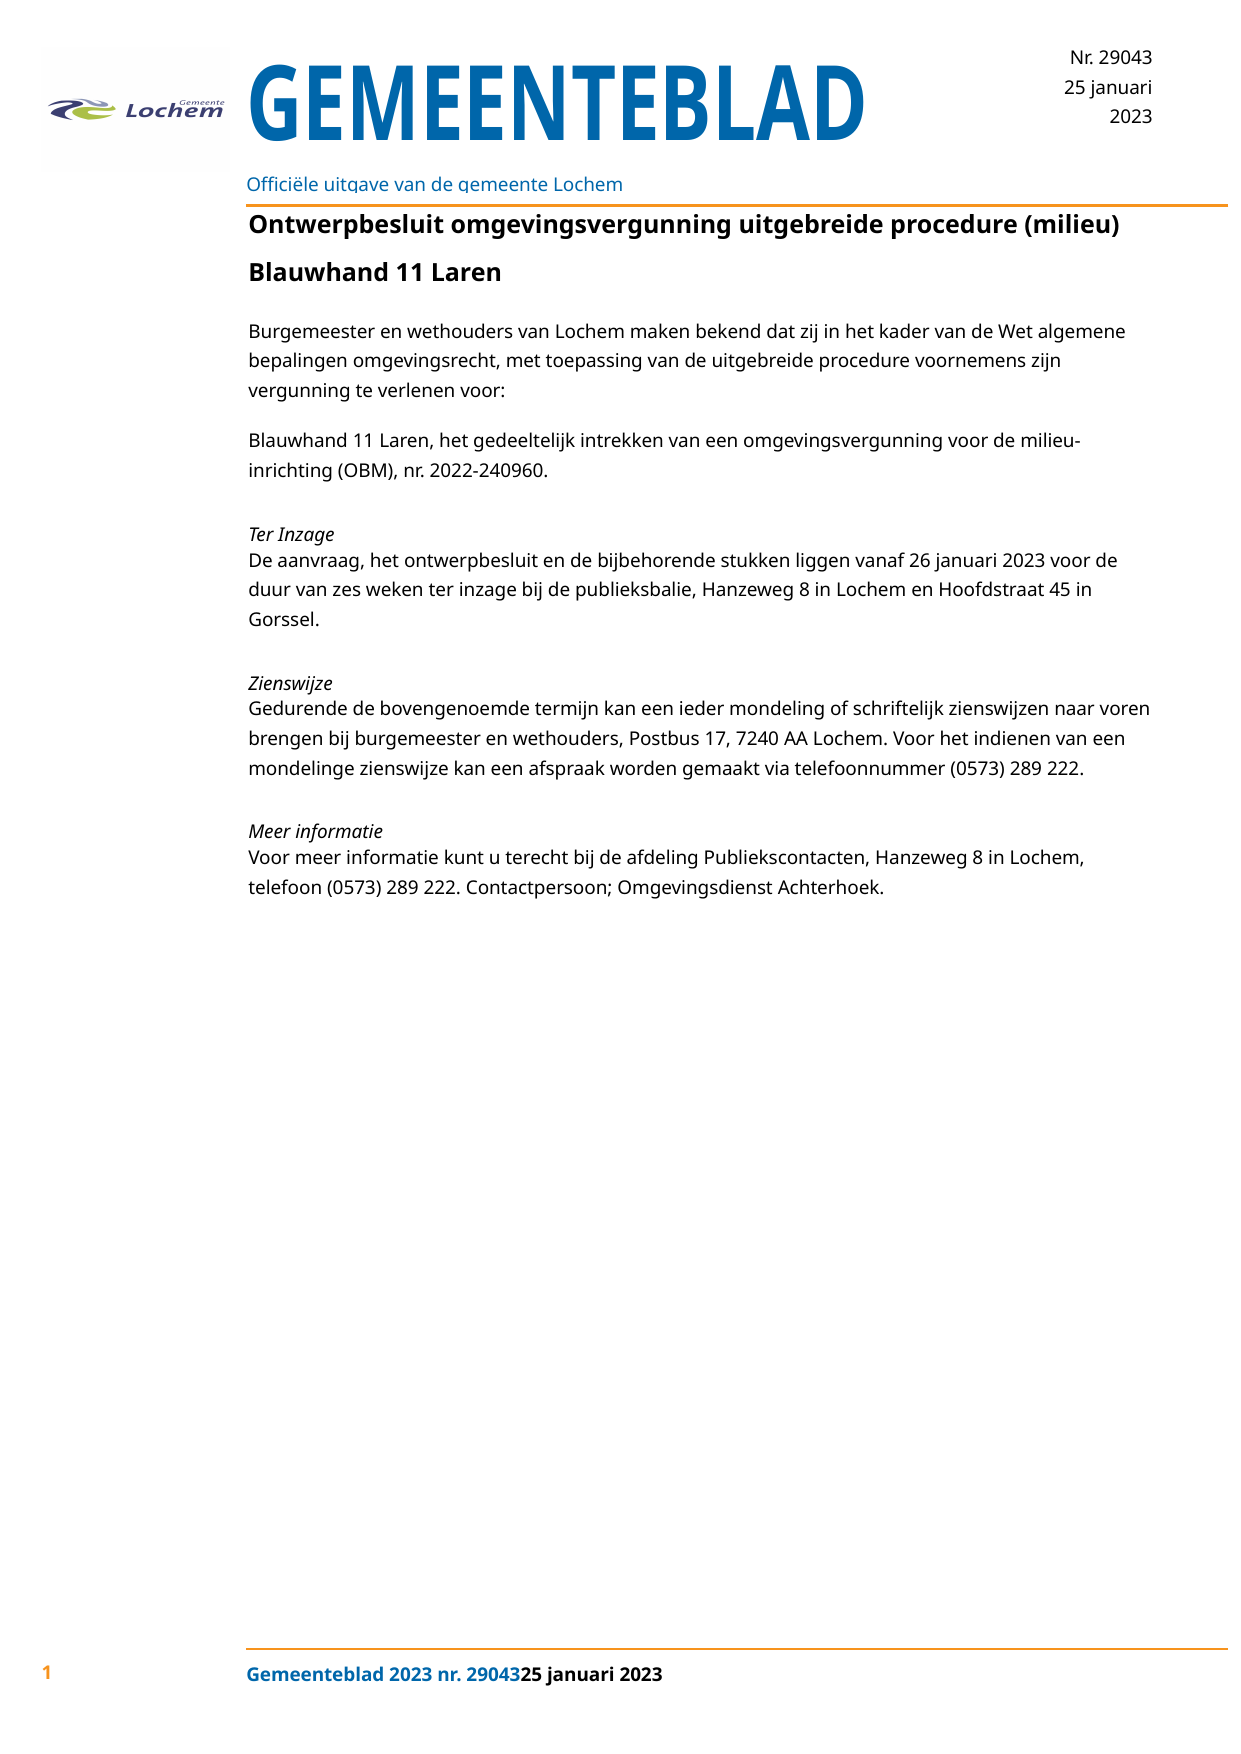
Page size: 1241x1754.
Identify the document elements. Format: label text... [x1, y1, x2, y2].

text Meer informatie [248, 819, 1152, 844]
picture [41, 47, 231, 172]
text Voor meer informatie kunt u terecht bij de afdeling Publiekscontacten, Hanzeweg 8 in Lochem, telefoon (0573) 289 222. Contactpersoon; Omgevingsdienst Achterhoek. [248, 844, 1152, 900]
text Burgemeester en wethouders van Lochem maken bekend dat zij in het kader van de Wet algemene bepalingen omgevingsrecht, met toepassing van de uitgebreide procedure voornemens zijn vergunning te verlenen voor: [248, 318, 1152, 403]
text Ter Inzage [248, 521, 1152, 547]
text Gedurende de bovengenoemde termijn kan een ieder mondeling of schriftelijk zienswijzen naar voren brengen bij burgemeester en wethouders, Postbus 17, 7240 AA Lochem. Voor het indienen van een mondelinge zienswijze kan een afspraak worden gemaakt via telefoonnummer (0573) 289 222. [248, 696, 1152, 781]
text Blauwhand 11 Laren, het gedeeltelijk intrekken van een omgevingsvergunning voor de milieu-inrichting (OBM), nr. 2022-240960. [248, 427, 1152, 483]
text Zienswijze [248, 670, 1152, 696]
text De aanvraag, het ontwerpbesluit en de bijbehorende stukken liggen vanaf 26 januari 2023 voor de duur van zes weken ter inzage bij de publieksbalie, Hanzeweg 8 in Lochem en Hoofdstraat 45 in Gorssel. [248, 547, 1152, 632]
text Ontwerpbesluit omgevingsvergunning uitgebreide procedure (milieu) Blauwhand 11 Laren [248, 207, 1152, 288]
